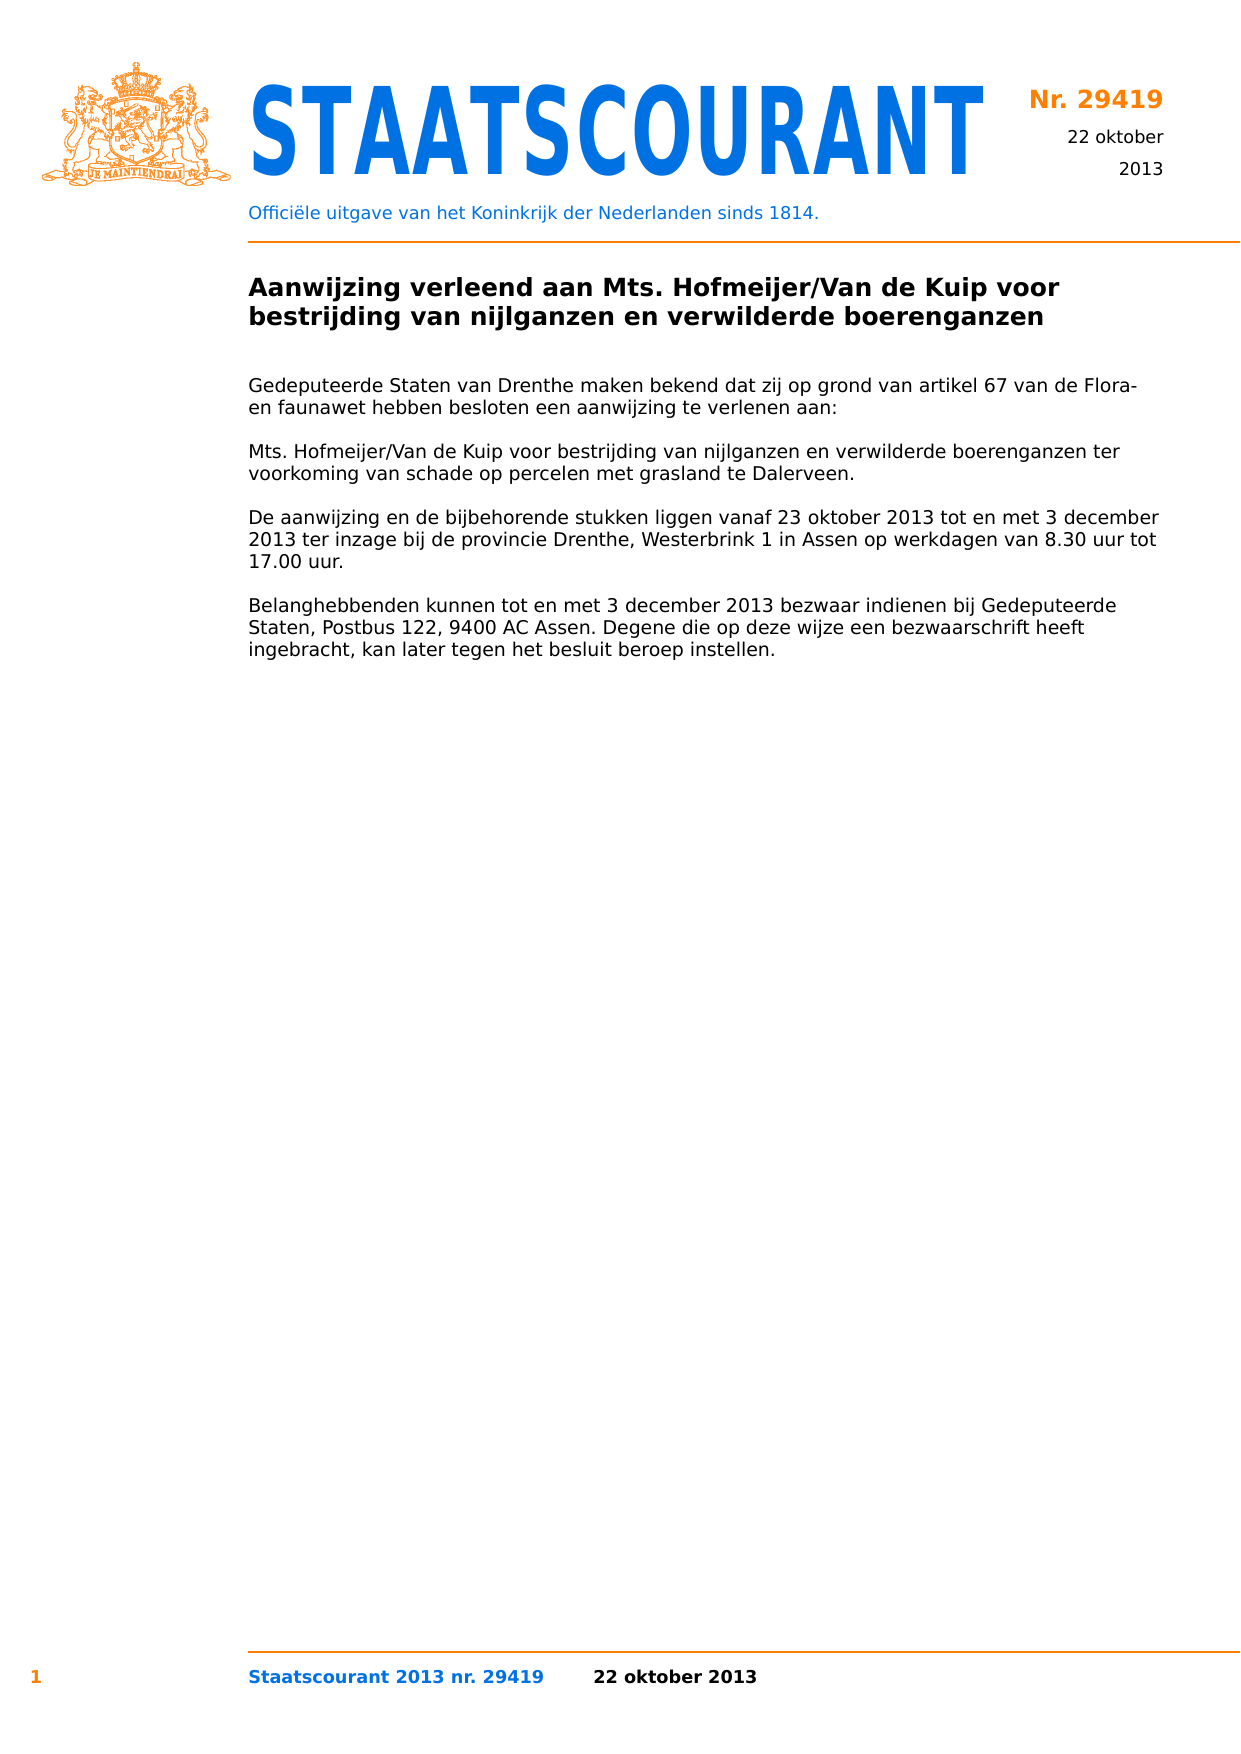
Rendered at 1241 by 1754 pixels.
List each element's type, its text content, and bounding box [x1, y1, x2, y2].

table_header STAATSCOURANT [248, 62, 998, 203]
table_cell 22 oktober [998, 121, 1240, 153]
table_cell Officiële uitgave van het Koninkrijk der Nederlanden sinds 1814. [248, 203, 1240, 241]
table_header Nr. 29419 [998, 62, 1240, 121]
text De aanwijzing en de bijbehorende stukken liggen vanaf 23 oktober 2013 tot en met 3 december 2013 ter inzage bij de provincie Drenthe, Westerbrink 1 in Assen op werkdagen van 8.30 uur tot 17.00 uur. [248, 507, 1163, 573]
table_header [25, 62, 248, 241]
subtitle Aanwijzing verleend aan Mts. Hofmeijer/Van de Kuip voor bestrijding van nijlganzen en verwilderde boerenganzen [248, 273, 1163, 331]
table_cell 2013 [998, 153, 1240, 203]
text Gedeputeerde Staten van Drenthe maken bekend dat zij op grond van artikel 67 van de Flora- en faunawet hebben besloten een aanwijzing te verlenen aan: [248, 375, 1163, 419]
picture [41, 62, 231, 186]
text Belanghebbenden kunnen tot en met 3 december 2013 bezwaar indienen bij Gedeputeerde Staten, Postbus 122, 9400 AC Assen. Degene die op deze wijze een bezwaarschrift heeft ingebracht, kan later tegen het besluit beroep instellen. [248, 594, 1163, 661]
text Mts. Hofmeijer/Van de Kuip voor bestrijding van nijlganzen en verwilderde boerenganzen ter voorkoming van schade op percelen met grasland te Dalerveen. [248, 441, 1163, 485]
